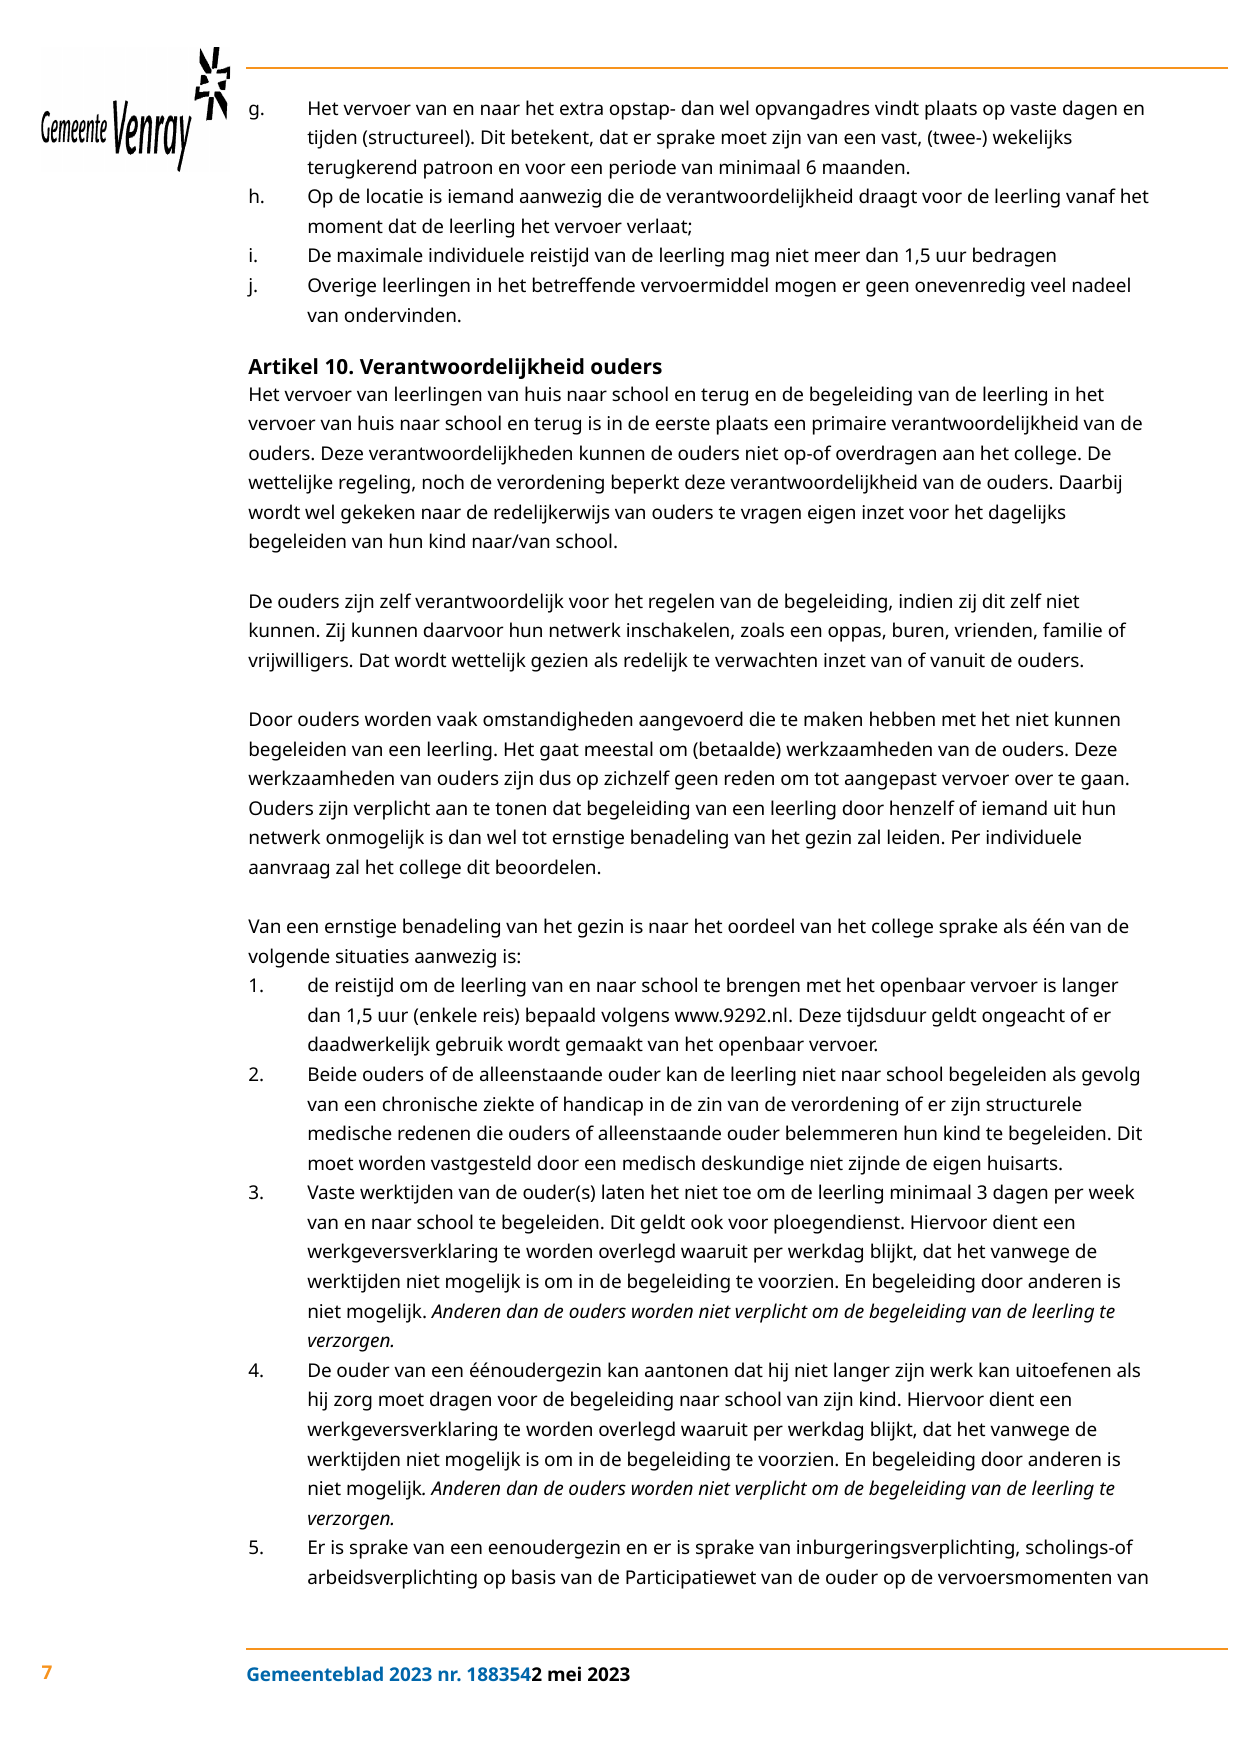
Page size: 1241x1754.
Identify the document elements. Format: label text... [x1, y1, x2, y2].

list De maximale individuele reistijd van de leerling mag niet meer dan 1,5 uur bedragen [248, 243, 1152, 268]
list Het vervoer van en naar het extra opstap- dan wel opvangadres vindt plaats op vaste dagen en tijden (structureel). Dit betekent, dat er sprake moet zijn van een vast, (twee-) wekelijks terugkerend patroon en voor een periode van minimaal 6 maanden. [248, 95, 1152, 180]
list Er is sprake van een eenoudergezin en er is sprake van inburgeringsverplichting, scholings-of arbeidsverplichting op basis van de Participatiewet van de ouder op de vervoersmomenten van [248, 1534, 1152, 1590]
list de reistijd om de leerling van en naar school te brengen met het openbaar vervoer is langer dan 1,5 uur (enkele reis) bepaald volgens www.9292.nl. Deze tijdsduur geldt ongeacht of er daadwerkelijk gebruik wordt gemaakt van het openbaar vervoer. [248, 972, 1152, 1057]
list De ouder van een éénoudergezin kan aantonen dat hij niet langer zijn werk kan uitoefenen als hij zorg moet dragen voor de begeleiding naar school van zijn kind. Hiervoor dient een werkgeversverklaring te worden overlegd waaruit per werkdag blijkt, dat het vanwege de werktijden niet mogelijk is om in de begeleiding te voorzien. En begeleiding door anderen is niet mogelijk. Anderen dan de ouders worden niet verplicht om de begeleiding van de leerling te verzorgen. [248, 1357, 1152, 1531]
list Op de locatie is iemand aanwezig die de verantwoordelijkheid draagt voor de leerling vanaf het moment dat de leerling het vervoer verlaat; [248, 183, 1152, 239]
text Van een ernstige benadeling van het gezin is naar het oordeel van het college sprake als één van de volgende situaties aanwezig is: [248, 913, 1152, 968]
text Artikel 10. Verantwoordelijkheid ouders [248, 352, 1152, 381]
picture [41, 47, 231, 172]
text De ouders zijn zelf verantwoordelijk voor het regelen van de begeleiding, indien zij dit zelf niet kunnen. Zij kunnen daarvoor hun netwerk inschakelen, zoals een oppas, buren, vrienden, familie of vrijwilligers. Dat wordt wettelijk gezien als redelijk te verwachten inzet van of vanuit de ouders. [248, 588, 1152, 673]
list Overige leerlingen in het betreffende vervoermiddel mogen er geen onevenredig veel nadeel van ondervinden. [248, 272, 1152, 328]
text Door ouders worden vaak omstandigheden aangevoerd die te maken hebben met het niet kunnen begeleiden van een leerling. Het gaat meestal om (betaalde) werkzaamheden van de ouders. Deze werkzaamheden van ouders zijn dus op zichzelf geen reden om tot aangepast vervoer over te gaan. Ouders zijn verplicht aan te tonen dat begeleiding van een leerling door henzelf of iemand uit hun netwerk onmogelijk is dan wel tot ernstige benadeling van het gezin zal leiden. Per individuele aanvraag zal het college dit beoordelen. [248, 706, 1152, 880]
list Vaste werktijden van de ouder(s) laten het niet toe om de leerling minimaal 3 dagen per week van en naar school te begeleiden. Dit geldt ook voor ploegendienst. Hiervoor dient een werkgeversverklaring te worden overlegd waaruit per werkdag blijkt, dat het vanwege de werktijden niet mogelijk is om in de begeleiding te voorzien. En begeleiding door anderen is niet mogelijk. Anderen dan de ouders worden niet verplicht om de begeleiding van de leerling te verzorgen. [248, 1179, 1152, 1353]
text Het vervoer van leerlingen van huis naar school en terug en de begeleiding van de leerling in het vervoer van huis naar school en terug is in de eerste plaats een primaire verantwoordelijkheid van de ouders. Deze verantwoordelijkheden kunnen de ouders niet op-of overdragen aan het college. De wettelijke regeling, noch de verordening beperkt deze verantwoordelijkheid van de ouders. Daarbij wordt wel gekeken naar de redelijkerwijs van ouders te vragen eigen inzet voor het dagelijks begeleiden van hun kind naar/van school. [248, 381, 1152, 554]
list Beide ouders of de alleenstaande ouder kan de leerling niet naar school begeleiden als gevolg van een chronische ziekte of handicap in de zin van de verordening of er zijn structurele medische redenen die ouders of alleenstaande ouder belemmeren hun kind te begeleiden. Dit moet worden vastgesteld door een medisch deskundige niet zijnde de eigen huisarts. [248, 1061, 1152, 1176]
